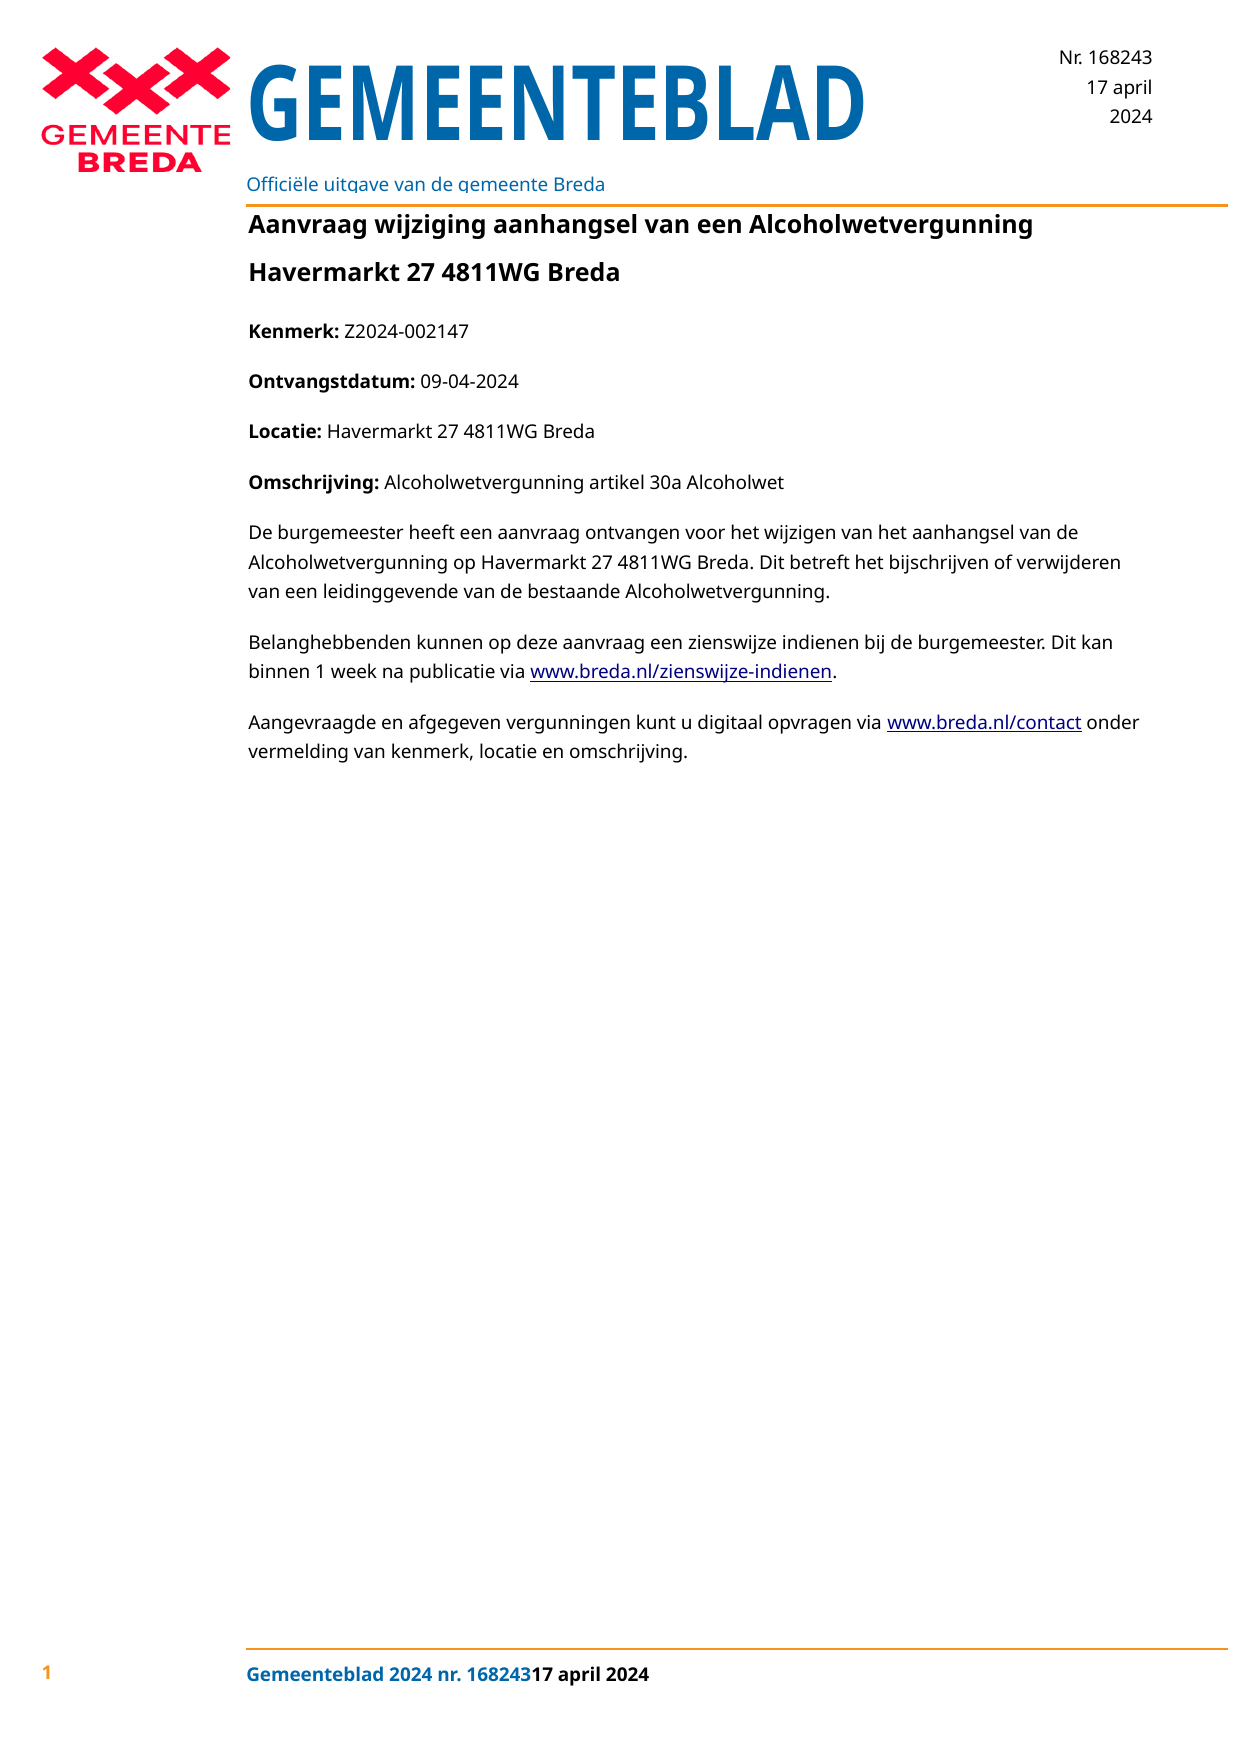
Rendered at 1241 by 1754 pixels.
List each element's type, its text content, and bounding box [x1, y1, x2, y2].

text Aangevraagde en afgegeven vergunningen kunt u digitaal opvragen via www.breda.nl/contact onder vermelding van kenmerk, locatie en omschrijving. [248, 709, 1152, 764]
text Ontvangstdatum: 09-04-2024 [248, 368, 1152, 394]
text Kenmerk: Z2024-002147 [248, 318, 1152, 344]
picture [41, 47, 231, 172]
text Locatie: Havermarkt 27 4811WG Breda [248, 419, 1152, 444]
text Omschrijving: Alcoholwetvergunning artikel 30a Alcoholwet [248, 469, 1152, 495]
text Aanvraag wijziging aanhangsel van een Alcoholwetvergunning Havermarkt 27 4811WG Breda [248, 207, 1152, 288]
text De burgemeester heeft een aanvraag ontvangen voor het wijzigen van het aanhangsel van de Alcoholwetvergunning op Havermarkt 27 4811WG Breda. Dit betreft het bijschrijven of verwijderen van een leidinggevende van de bestaande Alcoholwetvergunning. [248, 519, 1152, 604]
text Belanghebbenden kunnen op deze aanvraag een zienswijze indienen bij de burgemeester. Dit kan binnen 1 week na publicatie via www.breda.nl/zienswijze-indienen. [248, 629, 1152, 684]
